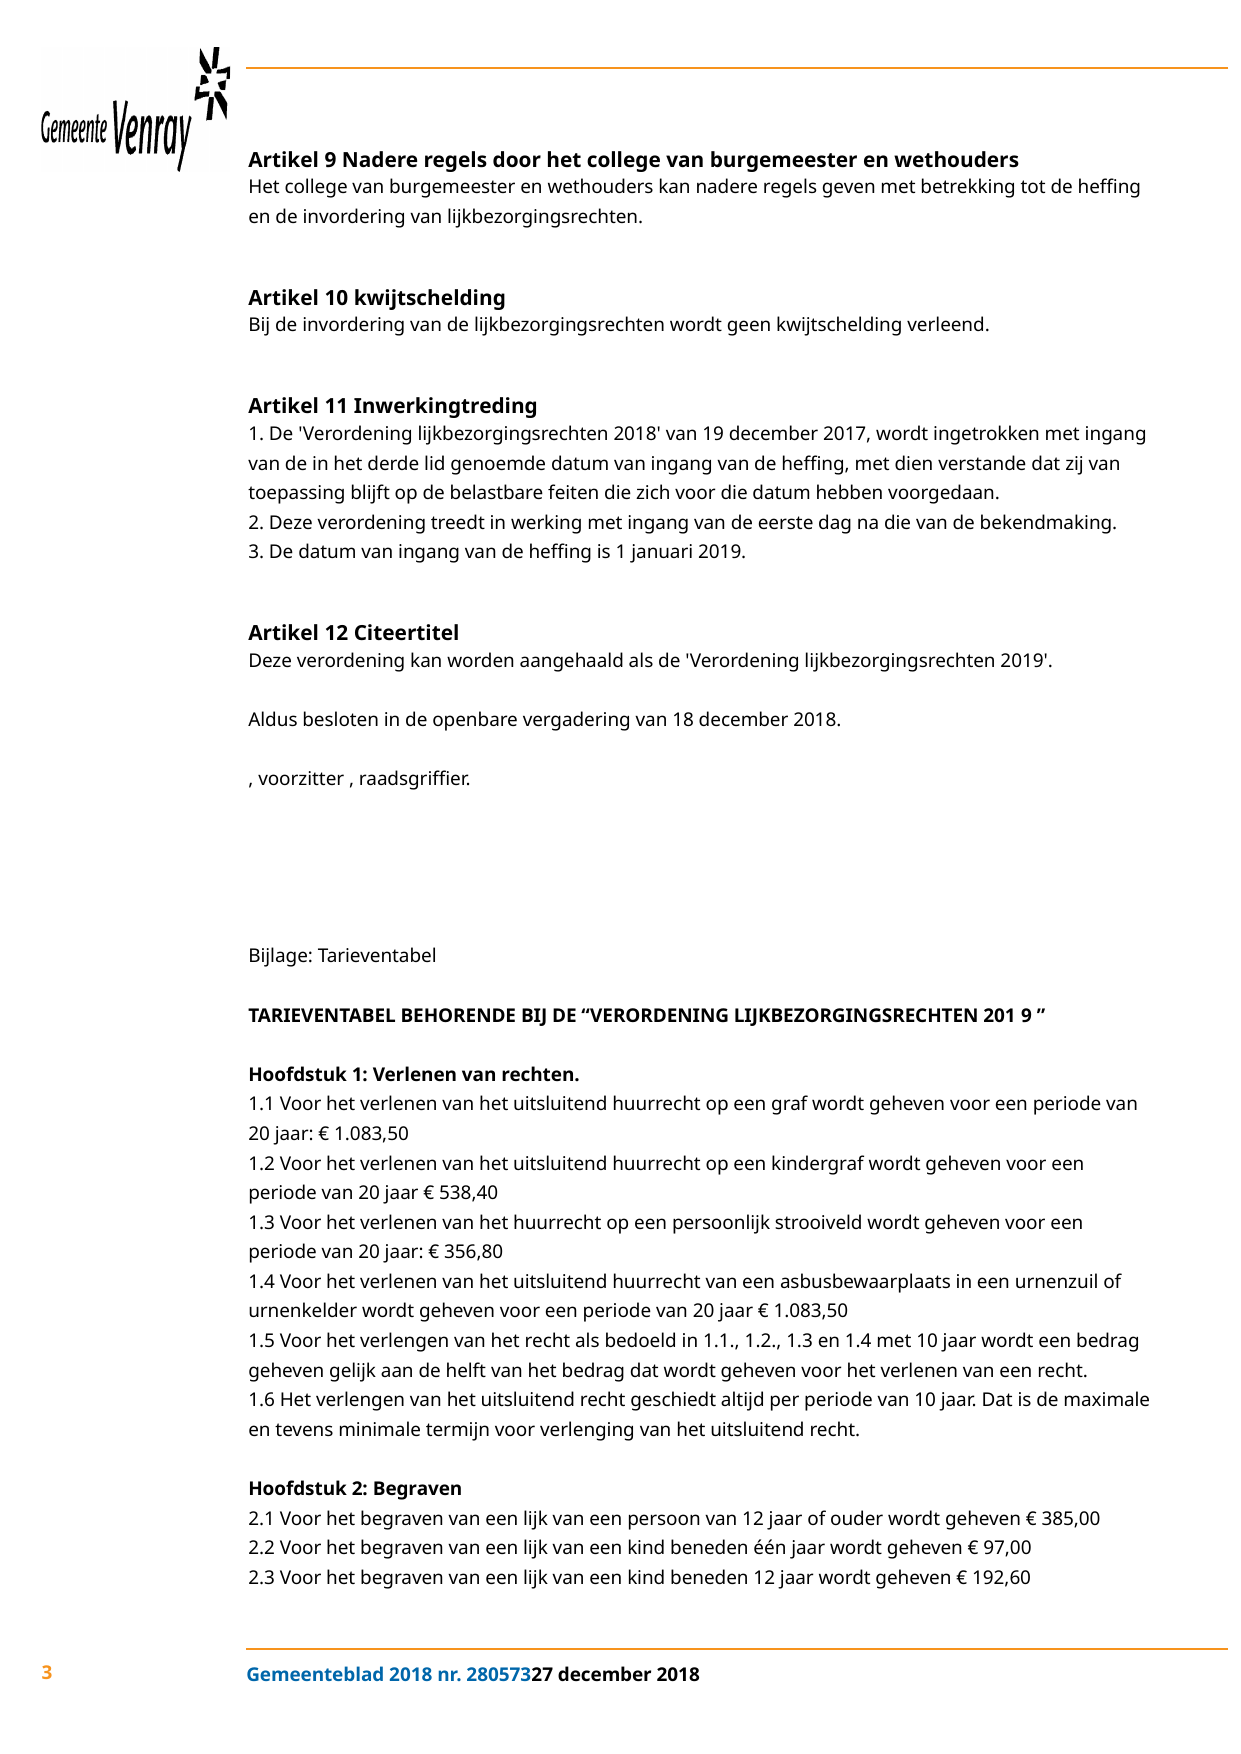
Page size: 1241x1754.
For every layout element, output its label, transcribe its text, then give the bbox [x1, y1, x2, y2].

text , voorzitter , raadsgriffier. [248, 765, 1152, 791]
text 1.1 Voor het verlenen van het uitsluitend huurrecht op een graf wordt geheven voor een periode van 20 jaar: € 1.083,50 [248, 1091, 1152, 1146]
text 1.2 Voor het verlenen van het uitsluitend huurrecht op een kindergraf wordt geheven voor een periode van 20 jaar € 538,40 [248, 1150, 1152, 1205]
text Hoofdstuk 1: Verlenen van rechten. [248, 1061, 1152, 1087]
text Aldus besloten in de openbare vergadering van 18 december 2018. [248, 706, 1152, 732]
text 1.6 Het verlengen van het uitsluitend recht geschiedt altijd per periode van 10 jaar. Dat is de maximale en tevens minimale termijn voor verlenging van het uitsluitend recht. [248, 1386, 1152, 1442]
text Deze verordening kan worden aangehaald als de 'Verordening lijkbezorgingsrechten 2019'. [248, 647, 1152, 673]
text Bij de invordering van de lijkbezorgingsrechten wordt geen kwijtschelding verleend. [248, 312, 1152, 337]
text Hoofdstuk 2: Begraven [248, 1475, 1152, 1501]
picture [41, 47, 231, 172]
text Artikel 10 kwijtschelding [248, 283, 1152, 312]
text Artikel 9 Nadere regels door het college van burgemeester en wethouders [248, 145, 1152, 174]
text Artikel 12 Citeertitel [248, 618, 1152, 647]
text 1.4 Voor het verlenen van het uitsluitend huurrecht van een asbusbewaarplaats in een urnenzuil of urnenkelder wordt geheven voor een periode van 20 jaar € 1.083,50 [248, 1268, 1152, 1323]
text Artikel 11 Inwerkingtreding [248, 392, 1152, 420]
text 2.2 Voor het begraven van een lijk van een kind beneden één jaar wordt geheven € 97,00 [248, 1534, 1152, 1560]
text 2.1 Voor het begraven van een lijk van een persoon van 12 jaar of ouder wordt geheven € 385,00 [248, 1505, 1152, 1531]
text Het college van burgemeester en wethouders kan nadere regels geven met betrekking tot de heffing en de invordering van lijkbezorgingsrechten. [248, 174, 1152, 229]
text 3. De datum van ingang van de heffing is 1 januari 2019. [248, 538, 1152, 564]
text Bijlage: Tarieventabel [248, 943, 1152, 968]
text 1.3 Voor het verlenen van het huurrecht op een persoonlijk strooiveld wordt geheven voor een periode van 20 jaar: € 356,80 [248, 1209, 1152, 1264]
text TARIEVENTABEL BEHORENDE BIJ DE “VERORDENING LIJKBEZORGINGSRECHTEN 201 9 ” [248, 1002, 1152, 1028]
text 2. Deze verordening treedt in werking met ingang van de eerste dag na die van de bekendmaking. [248, 509, 1152, 534]
text 1.5 Voor het verlengen van het recht als bedoeld in 1.1., 1.2., 1.3 en 1.4 met 10 jaar wordt een bedrag geheven gelijk aan de helft van het bedrag dat wordt geheven voor het verlenen van een recht. [248, 1327, 1152, 1383]
text 2.3 Voor het begraven van een lijk van een kind beneden 12 jaar wordt geheven € 192,60 [248, 1564, 1152, 1590]
text 1. De 'Verordening lijkbezorgingsrechten 2018' van 19 december 2017, wordt ingetrokken met ingang van de in het derde lid genoemde datum van ingang van de heffing, met dien verstande dat zij van toepassing blijft op de belastbare feiten die zich voor die datum hebben voorgedaan. [248, 420, 1152, 505]
